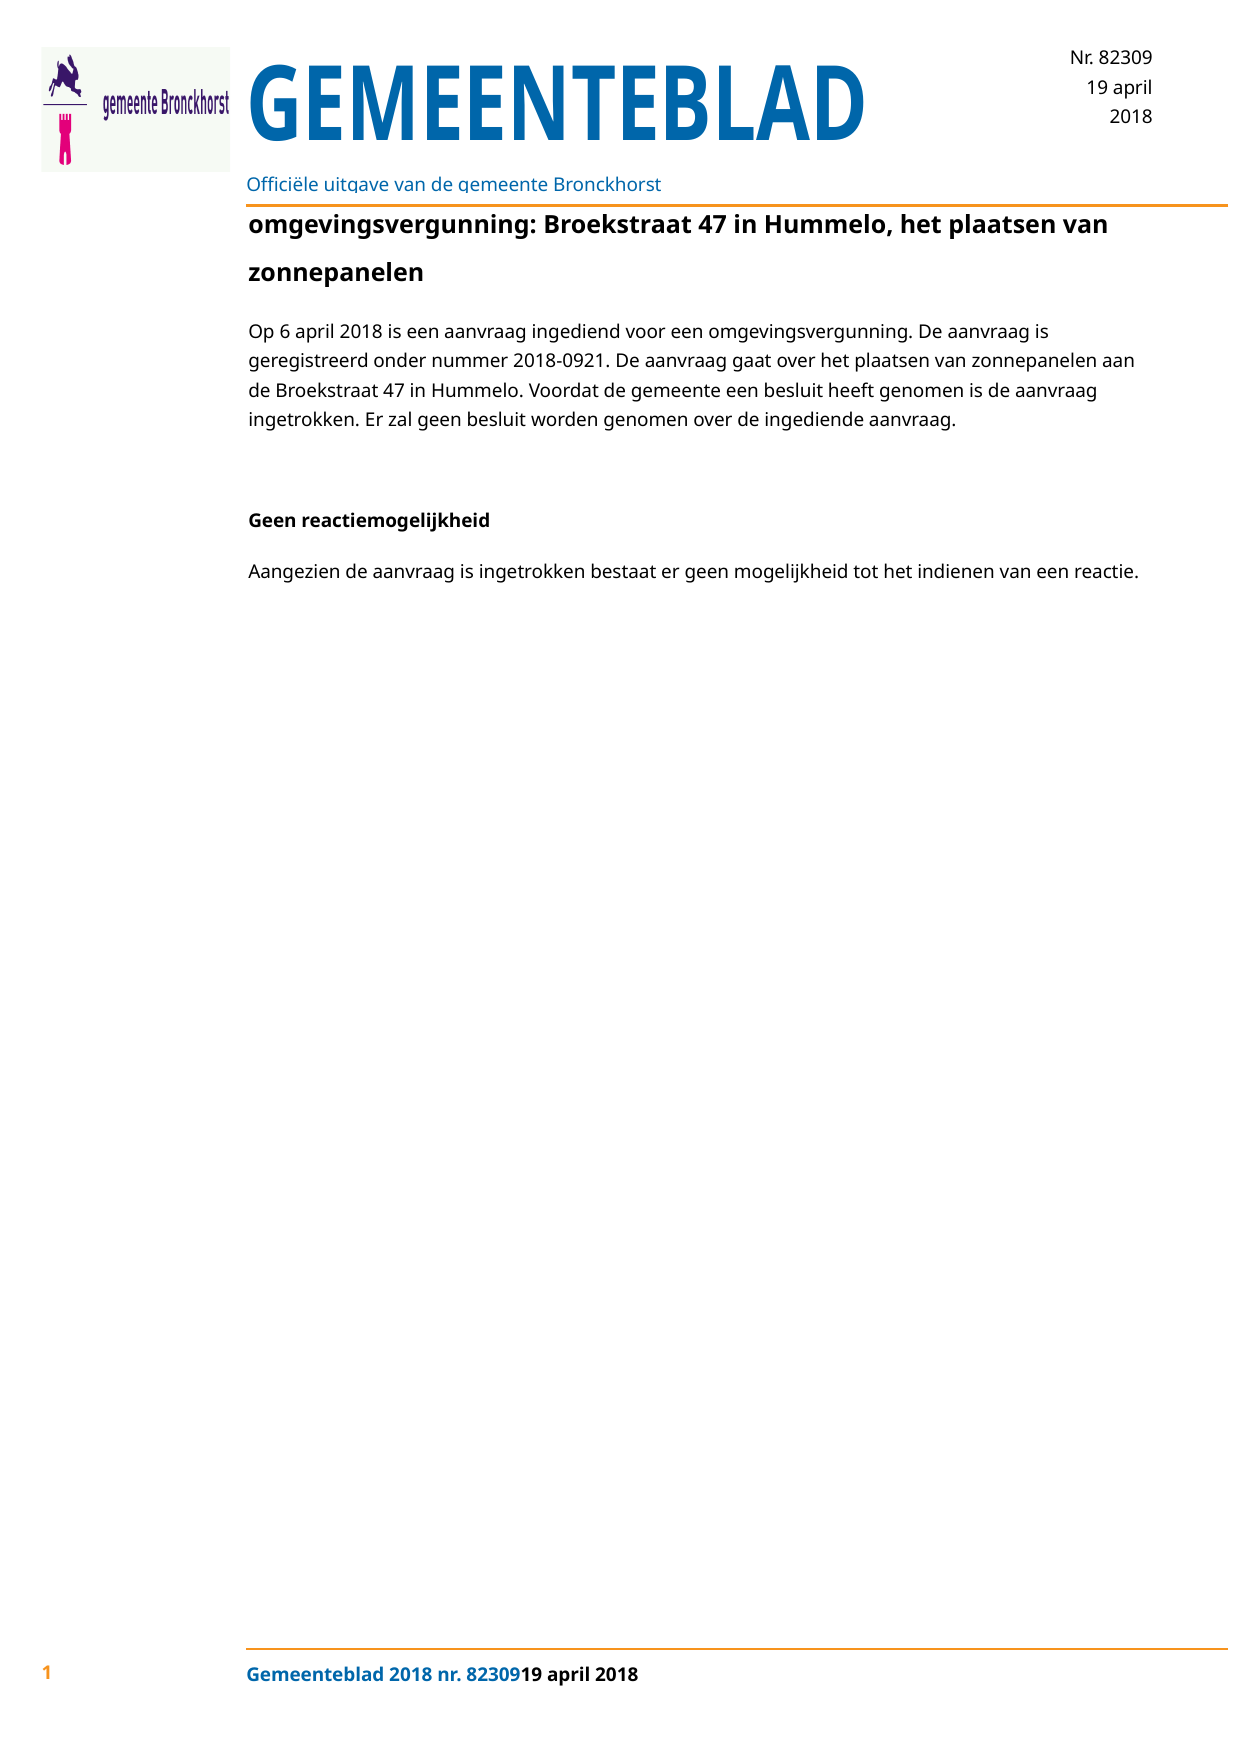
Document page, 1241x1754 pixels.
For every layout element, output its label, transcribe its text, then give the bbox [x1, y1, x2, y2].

text Geen reactiemogelijkheid [248, 507, 1152, 533]
picture [41, 47, 231, 172]
text omgevingsvergunning: Broekstraat 47 in Hummelo, het plaatsen van zonnepanelen [248, 207, 1152, 288]
text Op 6 april 2018 is een aanvraag ingediend voor een omgevingsvergunning. De aanvraag is geregistreerd onder nummer 2018-0921. De aanvraag gaat over het plaatsen van zonnepanelen aan de Broekstraat 47 in Hummelo. Voordat de gemeente een besluit heeft genomen is de aanvraag ingetrokken. Er zal geen besluit worden genomen over de ingediende aanvraag. [248, 318, 1152, 432]
text Aangezien de aanvraag is ingetrokken bestaat er geen mogelijkheid tot het indienen van een reactie. [248, 558, 1152, 584]
